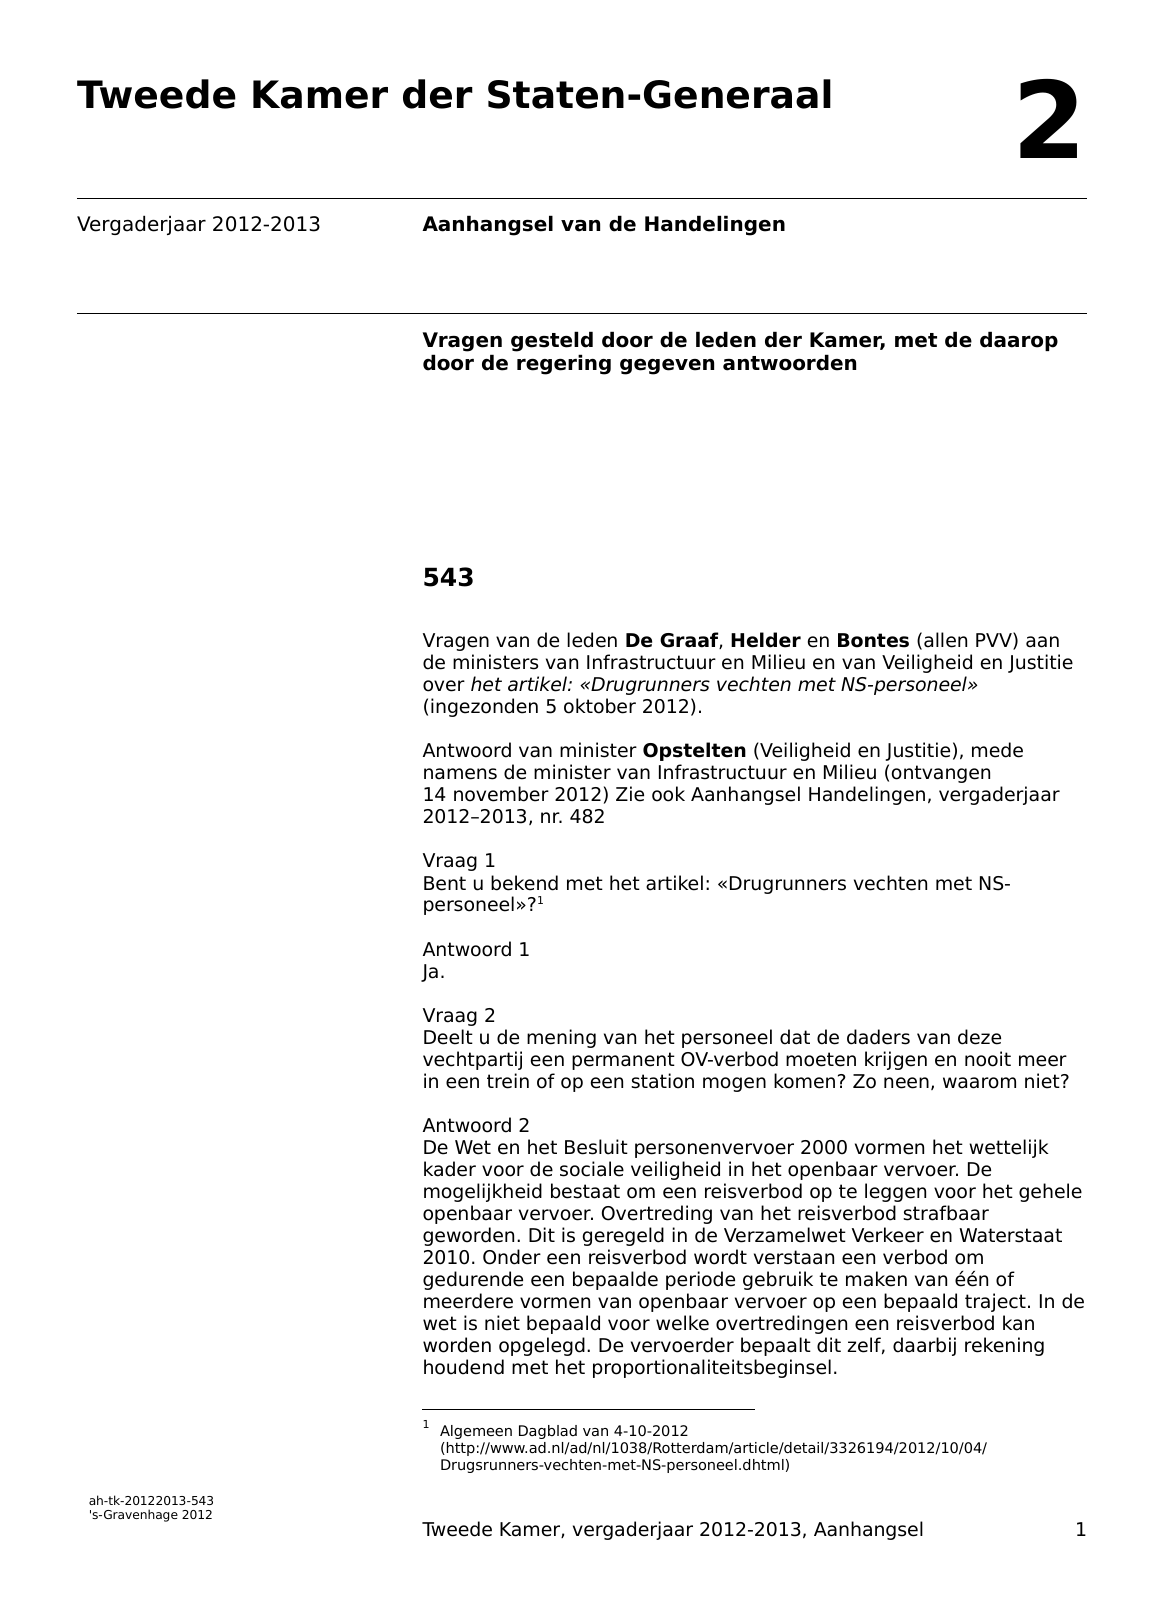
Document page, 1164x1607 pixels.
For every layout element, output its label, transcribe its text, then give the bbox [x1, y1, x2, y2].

text Algemeen Dagblad van 4-10-2012 (http://www.ad.nl/ad/nl/1038/Rotterdam/article/detail/3326194/2012/10/04/Drugsrunners-vechten-met-NS-personeel.dhtml) [422, 1418, 1087, 1474]
table_cell Vergaderjaar 2012-2013 [77, 199, 422, 313]
table_header 2 [886, 59, 1087, 198]
text Antwoord 1 [422, 938, 1087, 961]
table_cell Aanhangsel van de Handelingen [422, 199, 1087, 313]
text Vraag 1 [422, 850, 1087, 872]
text Ja. [422, 961, 1087, 982]
text Vraag 2 [422, 1005, 1087, 1027]
table_cell Vragen gesteld door de leden der Kamer, met de daarop door de regering gegeven antwoorden [422, 314, 1087, 375]
text Antwoord 2 [422, 1115, 1087, 1137]
text 's-Gravenhage 2012 [88, 1508, 323, 1522]
table_cell [77, 314, 422, 375]
table_header Tweede Kamer der Staten-Generaal [77, 59, 886, 198]
text ah-tk-20122013-543 [88, 1494, 323, 1508]
text 543 [422, 563, 1087, 592]
text Bent u bekend met het artikel: «Drugrunners vechten met NS-personeel»? [422, 872, 1087, 916]
text Vragen van de leden De Graaf, Helder en Bontes (allen PVV) aan de ministers van Infrastructuur en Milieu en van Veiligheid en Justitie over het artikel: «Drugrunners vechten met NS-personeel» (ingezonden 5 oktober 2012). [422, 630, 1087, 718]
text Deelt u de mening van het personeel dat de daders van deze vechtpartij een permanent OV-verbod moeten krijgen en nooit meer in een trein of op een station mogen komen? Zo neen, waarom niet? [422, 1027, 1087, 1093]
text De Wet en het Besluit personenvervoer 2000 vormen het wettelijk kader voor de sociale veiligheid in het openbaar vervoer. De mogelijkheid bestaat om een reisverbod op te leggen voor het gehele openbaar vervoer. Overtreding van het reisverbod strafbaar geworden. Dit is geregeld in de Verzamelwet Verkeer en Waterstaat 2010. Onder een reisverbod wordt verstaan een verbod om gedurende een bepaalde periode gebruik te maken van één of meerdere vormen van openbaar vervoer op een bepaald traject. In de wet is niet bepaald voor welke overtredingen een reisverbod kan worden opgelegd. De vervoerder bepaalt dit zelf, daarbij rekening houdend met het proportionaliteitsbeginsel. [422, 1137, 1087, 1378]
text Antwoord van minister Opstelten (Veiligheid en Justitie), mede namens de minister van Infrastructuur en Milieu (ontvangen 14 november 2012) Zie ook Aanhangsel Handelingen, vergaderjaar 2012–2013, nr. 482 [422, 740, 1087, 828]
